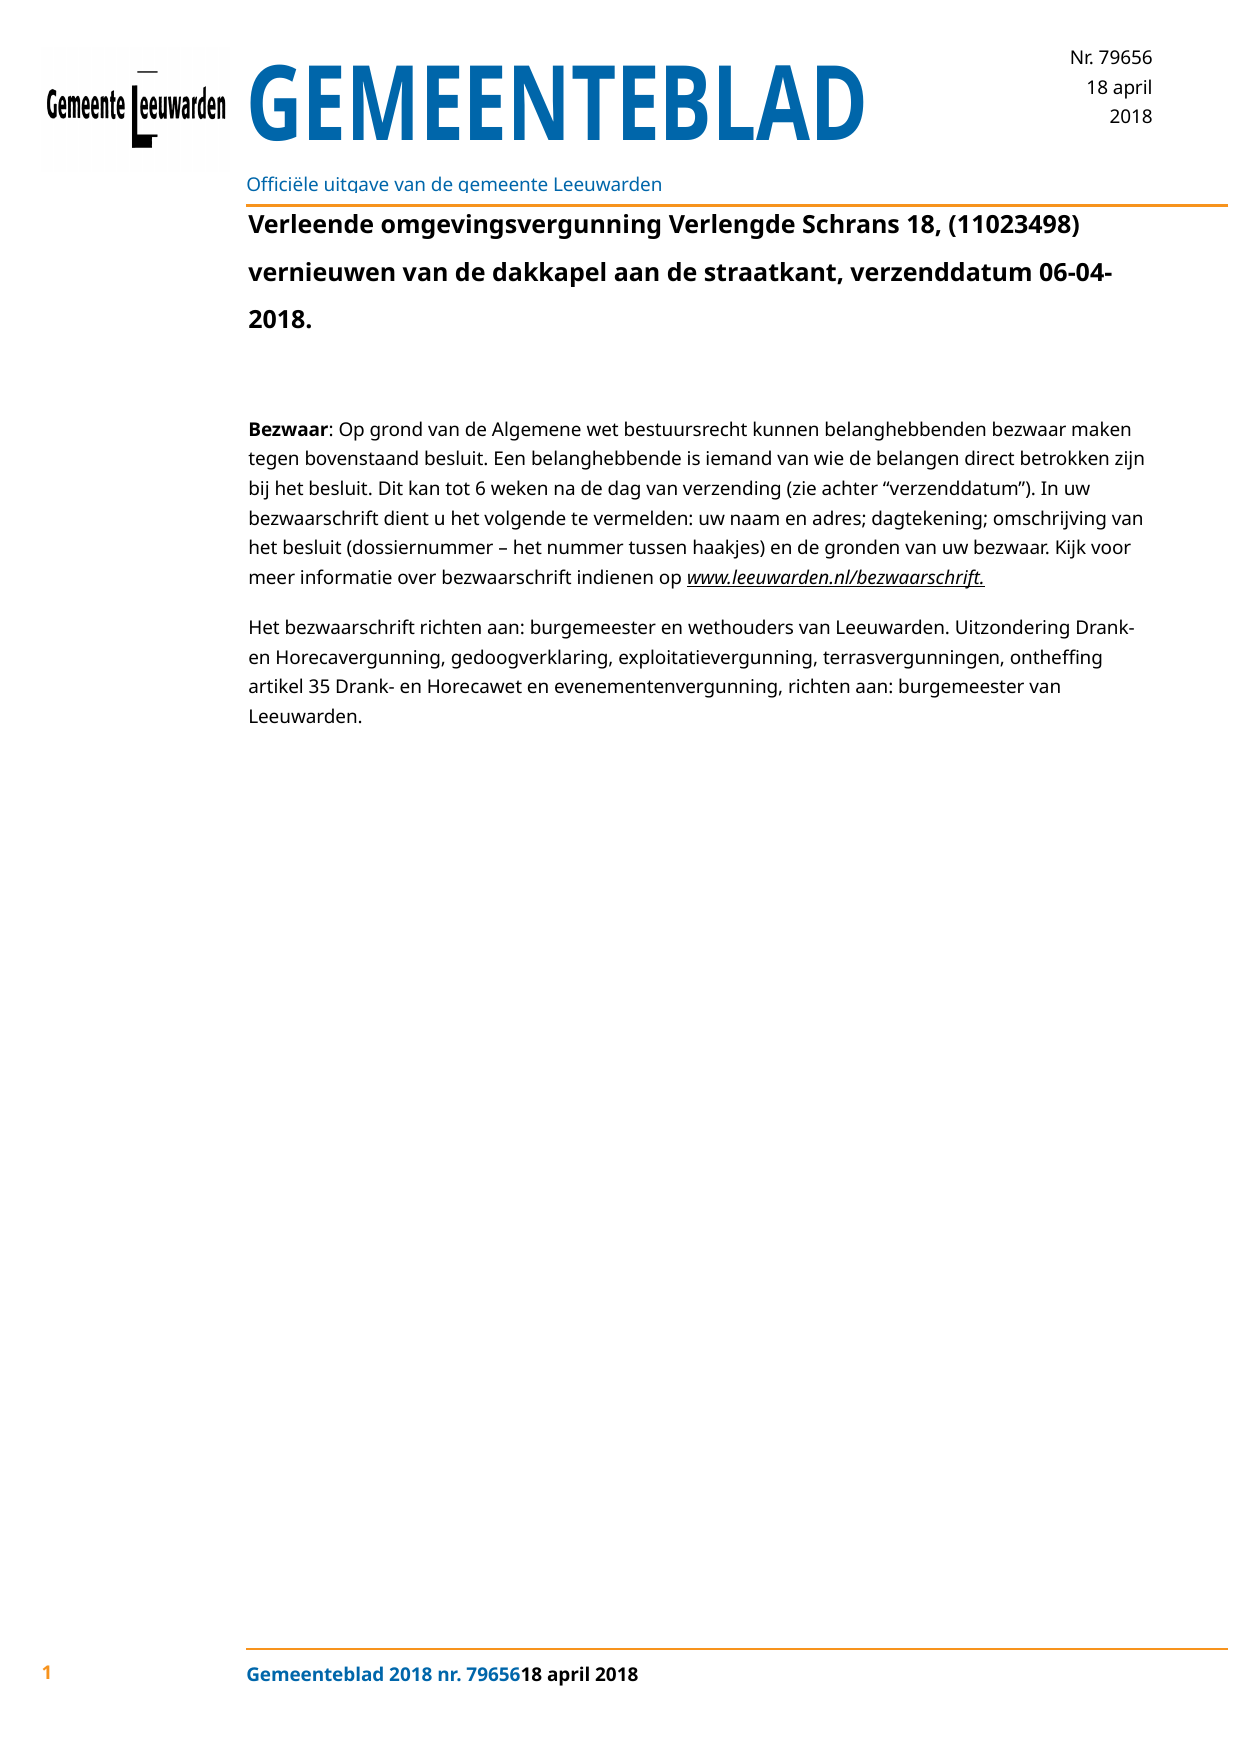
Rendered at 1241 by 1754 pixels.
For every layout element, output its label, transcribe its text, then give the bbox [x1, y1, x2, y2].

text Bezwaar: Op grond van de Algemene wet bestuursrecht kunnen belanghebbenden bezwaar maken tegen bovenstaand besluit. Een belanghebbende is iemand van wie de belangen direct betrokken zijn bij het besluit. Dit kan tot 6 weken na de dag van verzending (zie achter “verzenddatum”). In uw bezwaarschrift dient u het volgende te vermelden: uw naam en adres; dagtekening; omschrijving van het besluit (dossiernummer – het nummer tussen haakjes) en de gronden van uw bezwaar. Kijk voor meer informatie over bezwaarschrift indienen op www.leeuwarden.nl/bezwaarschrift. [248, 416, 1152, 589]
text Verleende omgevingsvergunning Verlengde Schrans 18, (11023498) vernieuwen van de dakkapel aan de straatkant, verzenddatum 06-04-2018. [248, 207, 1152, 336]
picture [41, 47, 231, 172]
text Het bezwaarschrift richten aan: burgemeester en wethouders van Leeuwarden. Uitzondering Drank- en Horecavergunning, gedoogverklaring, exploitatievergunning, terrasvergunningen, ontheffing artikel 35 Drank- en Horecawet en evenementenvergunning, richten aan: burgemeester van Leeuwarden. [248, 614, 1152, 729]
